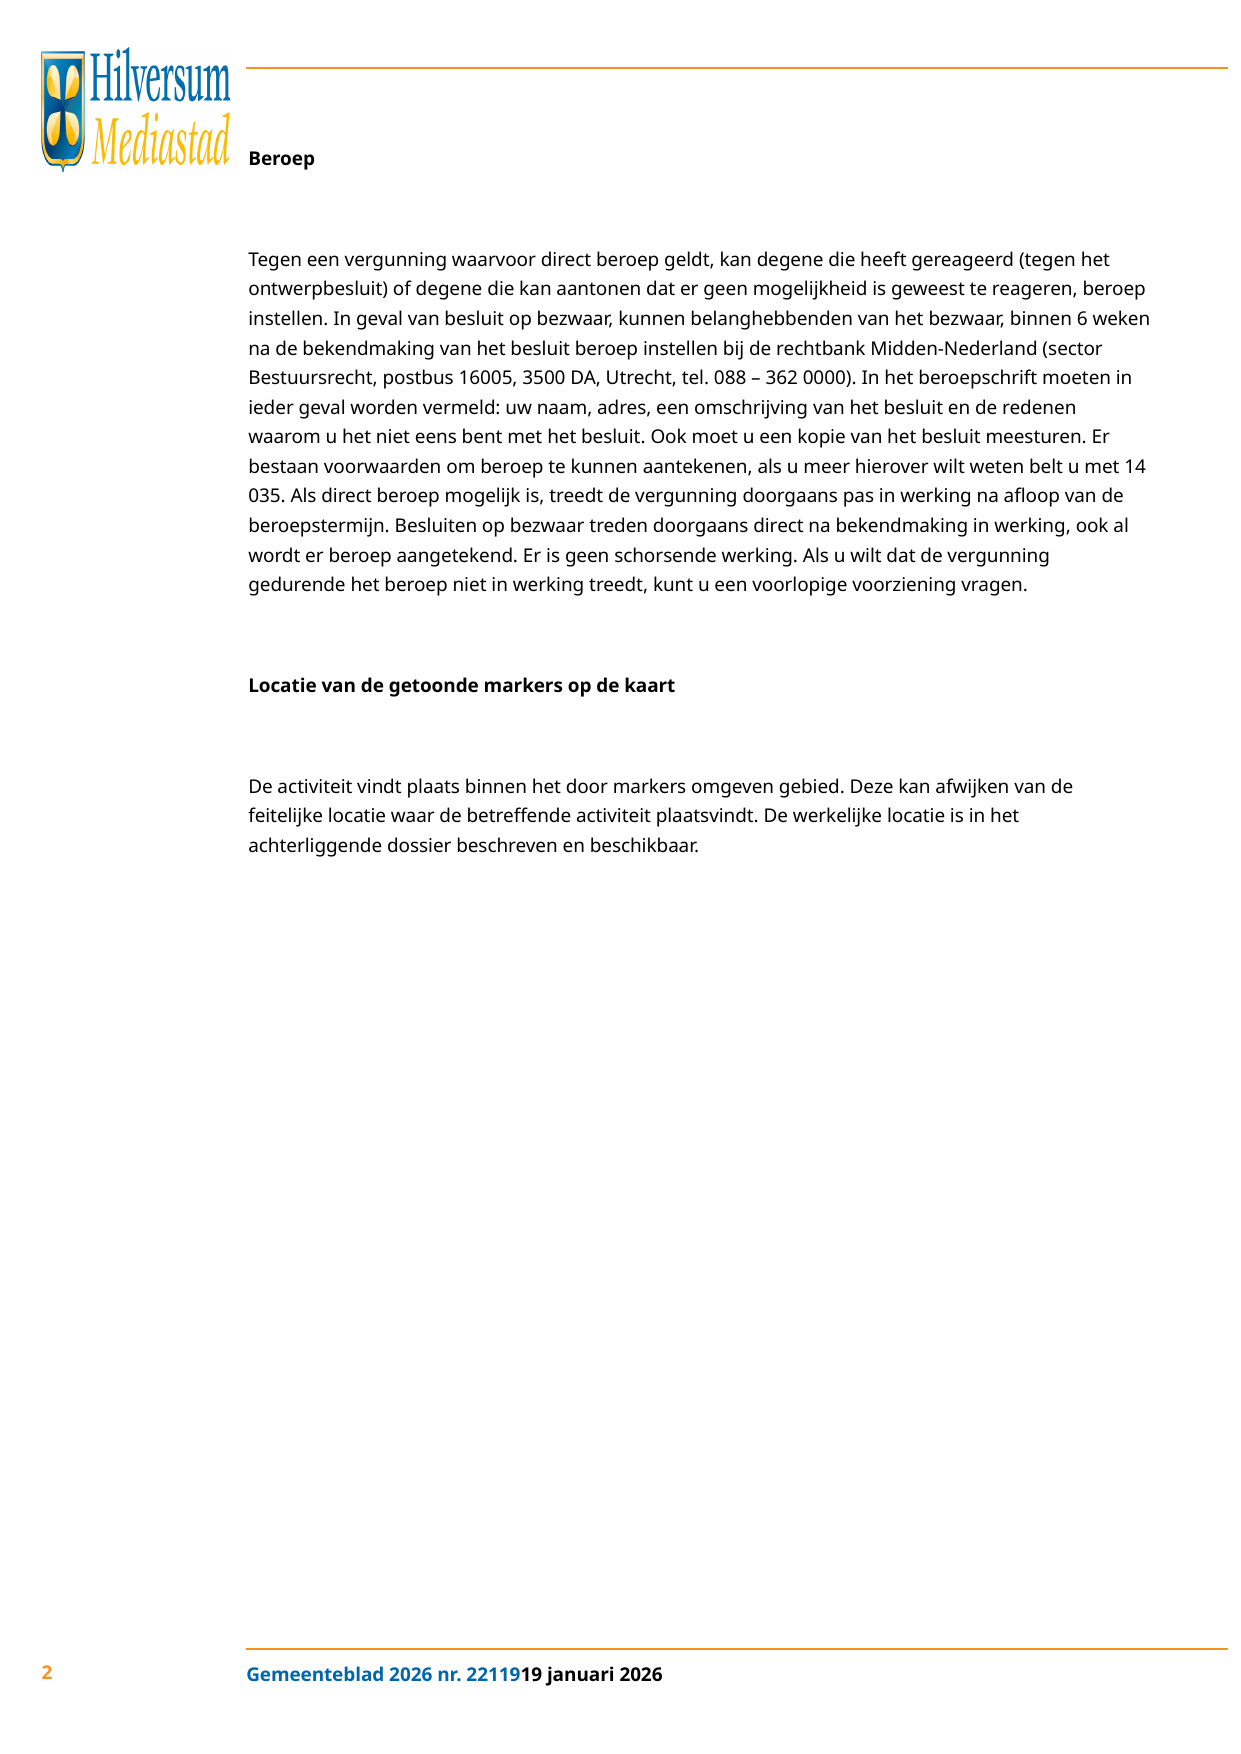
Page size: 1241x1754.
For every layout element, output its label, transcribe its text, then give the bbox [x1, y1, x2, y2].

picture [41, 47, 231, 172]
text De activiteit vindt plaats binnen het door markers omgeven gebied. Deze kan afwijken van de feitelijke locatie waar de betreffende activiteit plaatsvindt. De werkelijke locatie is in het achterliggende dossier beschreven en beschikbaar. [248, 773, 1152, 858]
text Beroep [248, 145, 1152, 171]
text Tegen een vergunning waarvoor direct beroep geldt, kan degene die heeft gereageerd (tegen het ontwerpbesluit) of degene die kan aantonen dat er geen mogelijkheid is geweest te reageren, beroep instellen. In geval van besluit op bezwaar, kunnen belanghebbenden van het bezwaar, binnen 6 weken na de bekendmaking van het besluit beroep instellen bij de rechtbank Midden-Nederland (sector Bestuursrecht, postbus 16005, 3500 DA, Utrecht, tel. 088 – 362 0000). In het beroepschrift moeten in ieder geval worden vermeld: uw naam, adres, een omschrijving van het besluit en de redenen waarom u het niet eens bent met het besluit. Ook moet u een kopie van het besluit meesturen. Er bestaan voorwaarden om beroep te kunnen aantekenen, als u meer hierover wilt weten belt u met 14 035. Als direct beroep mogelijk is, treedt de vergunning doorgaans pas in werking na afloop van de beroepstermijn. Besluiten op bezwaar treden doorgaans direct na bekendmaking in werking, ook al wordt er beroep aangetekend. Er is geen schorsende werking. Als u wilt dat de vergunning gedurende het beroep niet in werking treedt, kunt u een voorlopige voorziening vragen. [248, 246, 1152, 597]
text Locatie van de getoonde markers op de kaart [248, 672, 1152, 698]
